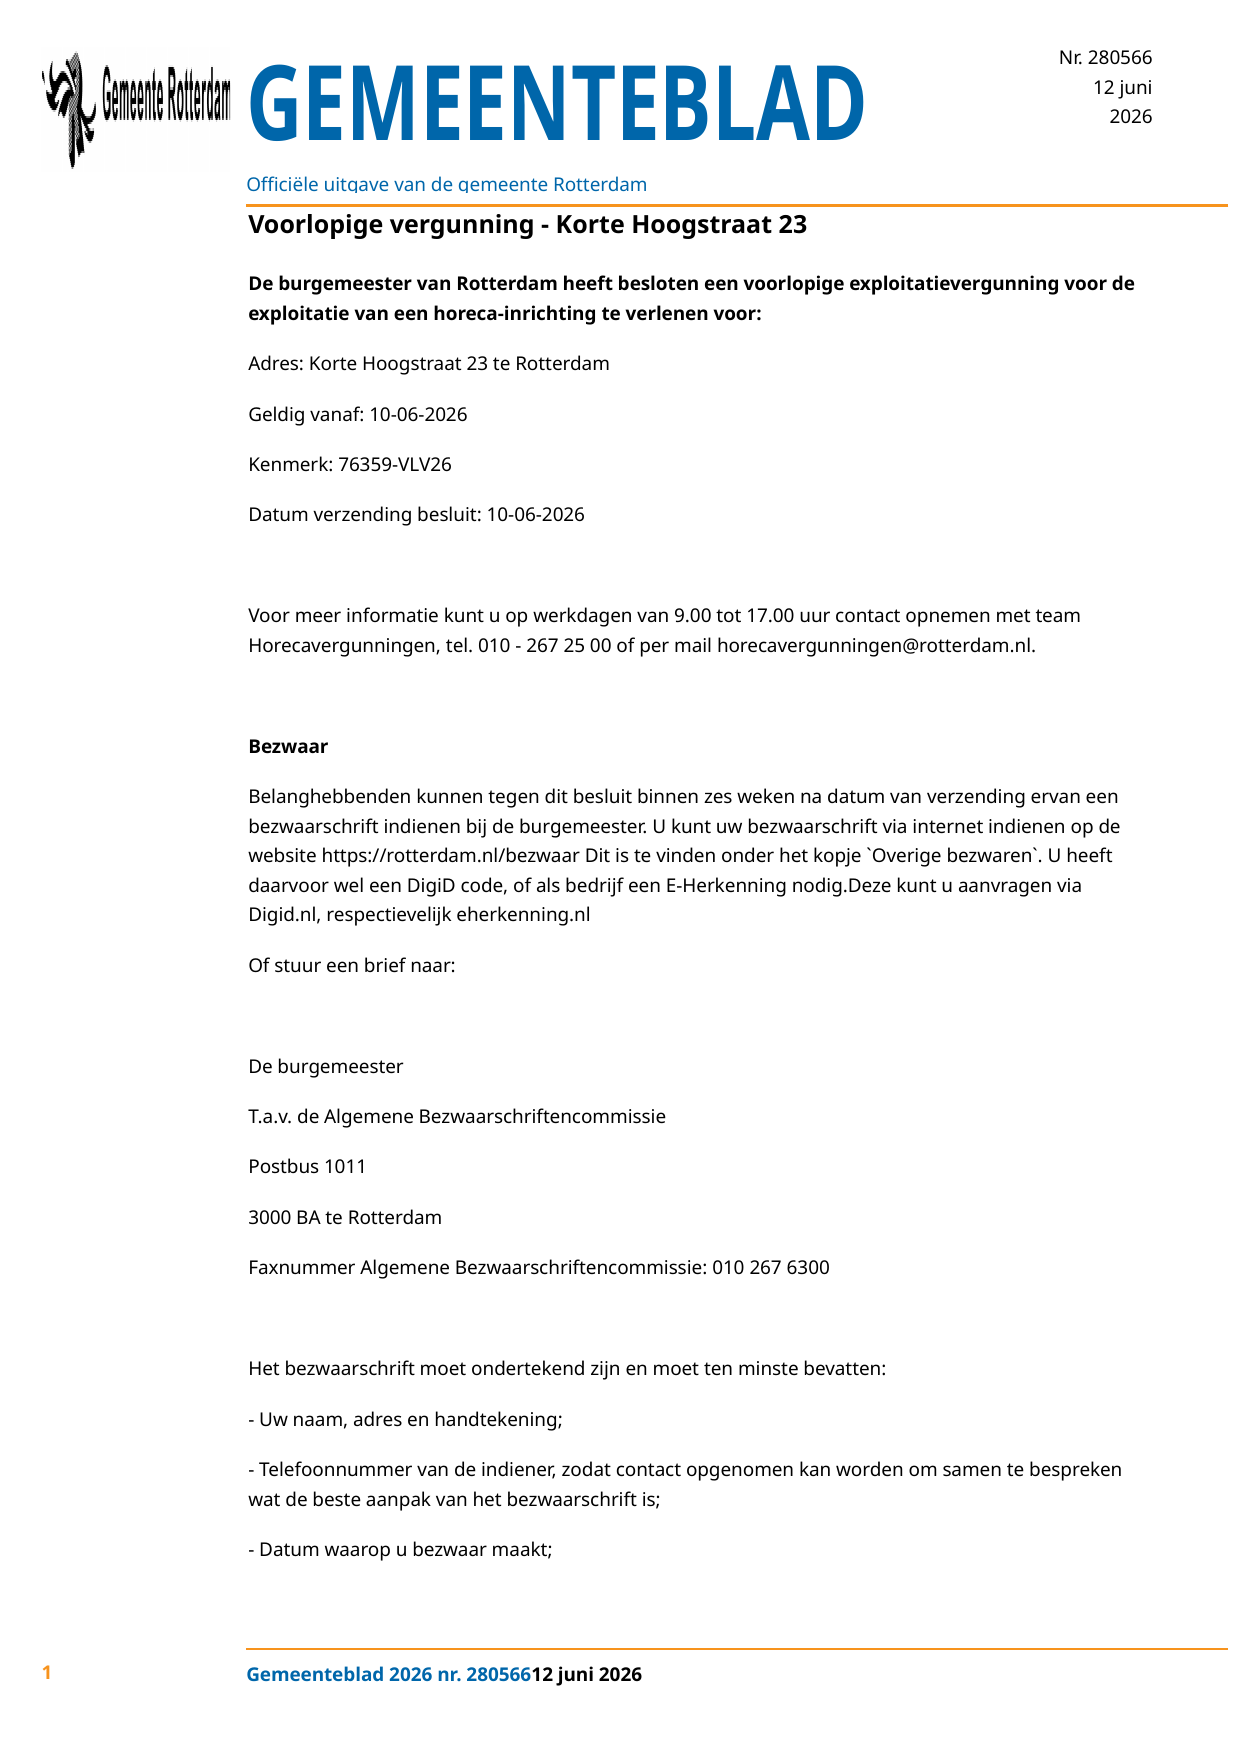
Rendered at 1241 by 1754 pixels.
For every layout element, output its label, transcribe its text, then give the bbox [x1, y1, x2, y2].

text - Datum waarop u bezwaar maakt; [248, 1536, 1152, 1562]
text Bezwaar [248, 733, 1152, 758]
text Adres: Korte Hoogstraat 23 te Rotterdam [248, 350, 1152, 376]
text 3000 BA te Rotterdam [248, 1204, 1152, 1230]
text Kenmerk: 76359-VLV26 [248, 451, 1152, 477]
text Datum verzending besluit: 10-06-2026 [248, 502, 1152, 527]
text De burgemeester [248, 1053, 1152, 1078]
picture [41, 47, 231, 172]
text Voor meer informatie kunt u op werkdagen van 9.00 tot 17.00 uur contact opnemen met team Horecavergunningen, tel. 010 - 267 25 00 of per mail horecavergunningen@rotterdam.nl. [248, 602, 1152, 658]
text Het bezwaarschrift moet ondertekend zijn en moet ten minste bevatten: [248, 1355, 1152, 1381]
text Belanghebbenden kunnen tegen dit besluit binnen zes weken na datum van verzending ervan een bezwaarschrift indienen bij de burgemeester. U kunt uw bezwaarschrift via internet indienen op de website https://rotterdam.nl/bezwaar Dit is te vinden onder het kopje `Overige bezwaren`. U heeft daarvoor wel een DigiD code, of als bedrijf een E-Herkenning nodig.Deze kunt u aanvragen via Digid.nl, respectievelijk eherkenning.nl [248, 783, 1152, 927]
text Postbus 1011 [248, 1154, 1152, 1179]
text Of stuur een brief naar: [248, 952, 1152, 978]
text De burgemeester van Rotterdam heeft besloten een voorlopige exploitatievergunning voor de exploitatie van een horeca-inrichting te verlenen voor: [248, 270, 1152, 326]
text - Telefoonnummer van de indiener, zodat contact opgenomen kan worden om samen te bespreken wat de beste aanpak van het bezwaarschrift is; [248, 1456, 1152, 1511]
text Voorlopige vergunning - Korte Hoogstraat 23 [248, 207, 1152, 241]
text Faxnummer Algemene Bezwaarschriftencommissie: 010 267 6300 [248, 1254, 1152, 1280]
text T.a.v. de Algemene Bezwaarschriftencommissie [248, 1103, 1152, 1129]
text - Uw naam, adres en handtekening; [248, 1406, 1152, 1431]
text Geldig vanaf: 10-06-2026 [248, 401, 1152, 426]
